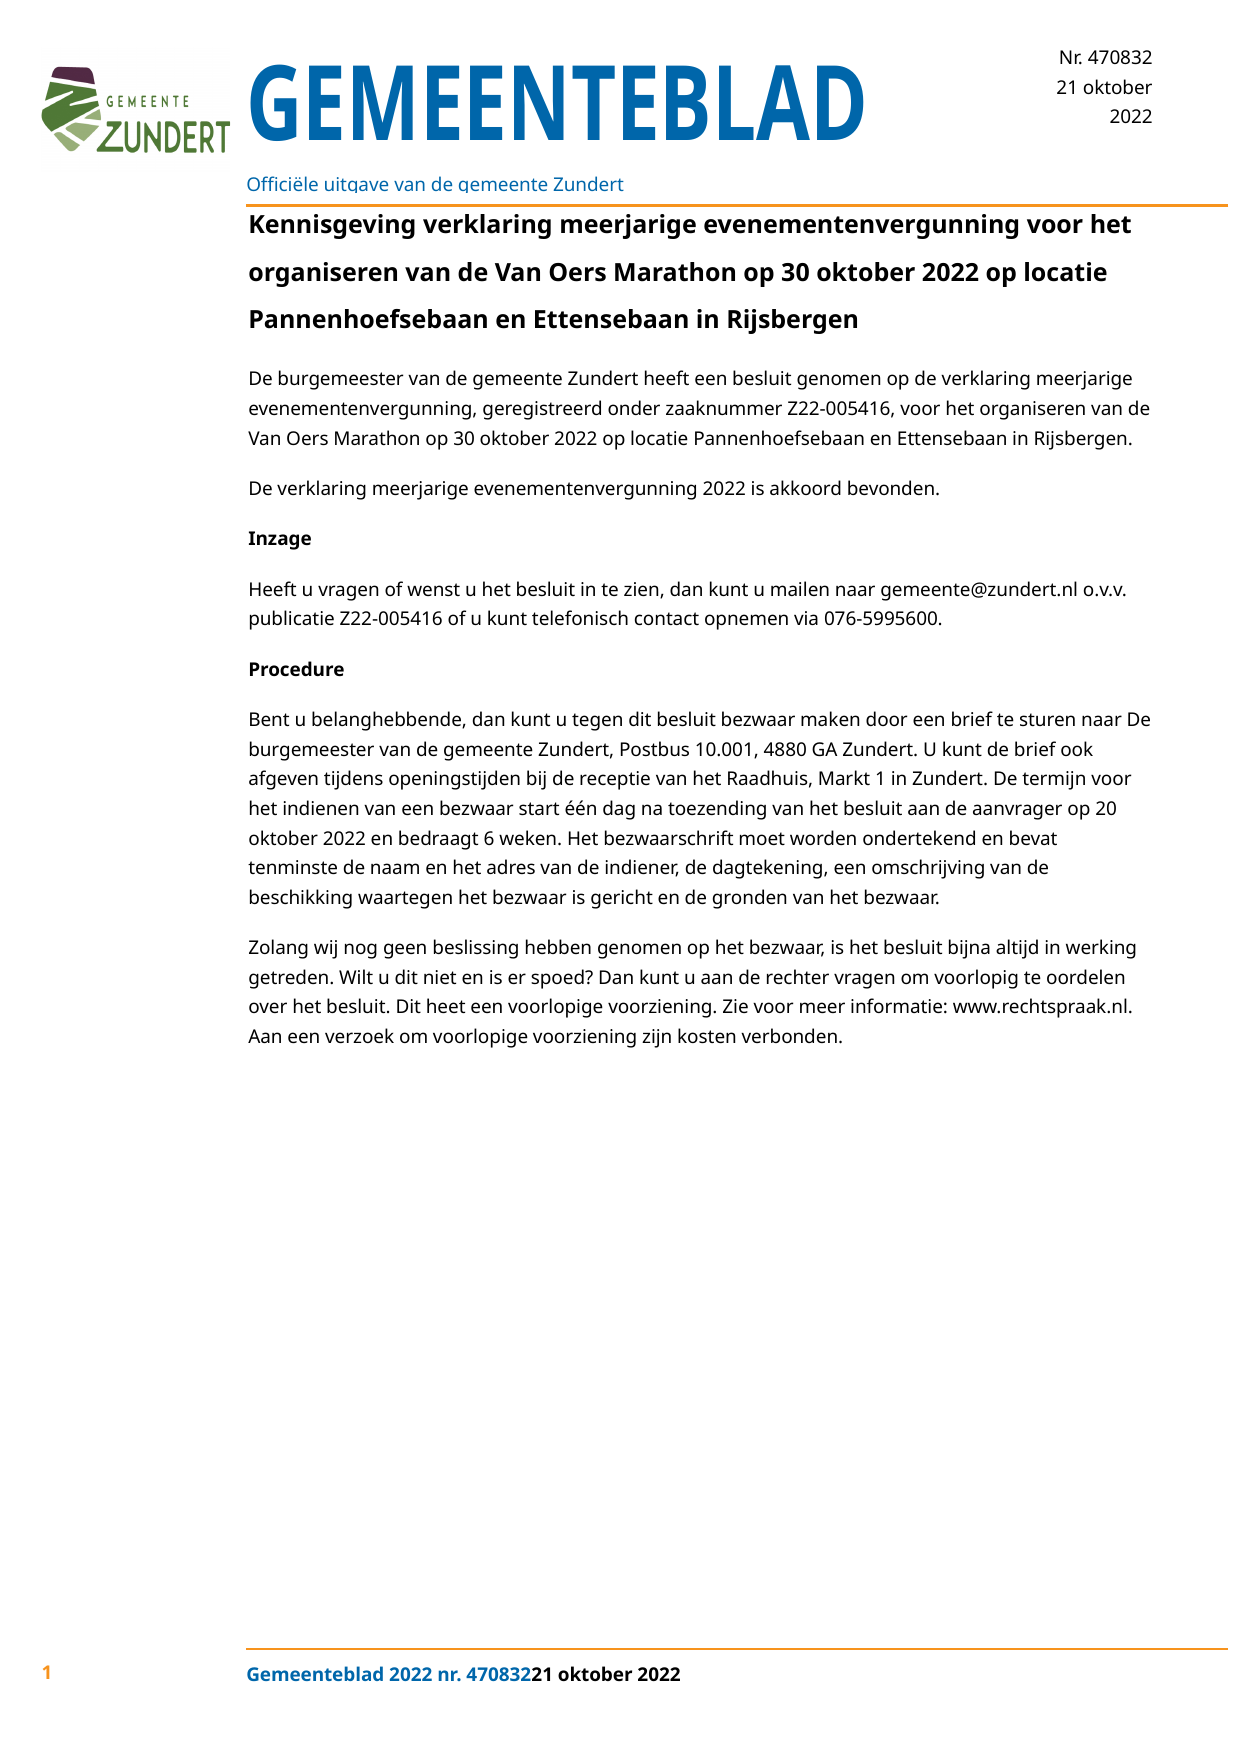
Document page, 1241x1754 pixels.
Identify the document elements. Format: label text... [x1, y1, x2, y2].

text Zolang wij nog geen beslissing hebben genomen op het bezwaar, is het besluit bijna altijd in werking getreden. Wilt u dit niet en is er spoed? Dan kunt u aan de rechter vragen om voorlopig te oordelen over het besluit. Dit heet een voorlopige voorziening. Zie voor meer informatie: www.rechtspraak.nl. Aan een verzoek om voorlopige voorziening zijn kosten verbonden. [248, 934, 1152, 1049]
text Bent u belanghebbende, dan kunt u tegen dit besluit bezwaar maken door een brief te sturen naar De burgemeester van de gemeente Zundert, Postbus 10.001, 4880 GA Zundert. U kunt de brief ook afgeven tijdens openingstijden bij de receptie van het Raadhuis, Markt 1 in Zundert. De termijn voor het indienen van een bezwaar start één dag na toezending van het besluit aan de aanvrager op 20 oktober 2022 en bedraagt 6 weken. Het bezwaarschrift moet worden ondertekend en bevat tenminste de naam en het adres van de indiener, de dagtekening, een omschrijving van de beschikking waartegen het bezwaar is gericht en de gronden van het bezwaar. [248, 706, 1152, 909]
text Procedure [248, 656, 1152, 682]
text Inzage [248, 526, 1152, 551]
picture [41, 47, 231, 172]
text De burgemeester van de gemeente Zundert heeft een besluit genomen op de verklaring meerjarige evenementenvergunning, geregistreerd onder zaaknummer Z22-005416, voor het organiseren van de Van Oers Marathon op 30 oktober 2022 op locatie Pannenhoefsebaan en Ettensebaan in Rijsbergen. [248, 366, 1152, 450]
text De verklaring meerjarige evenementenvergunning 2022 is akkoord bevonden. [248, 475, 1152, 501]
text Heeft u vragen of wenst u het besluit in te zien, dan kunt u mailen naar gemeente@zundert.nl o.v.v. publicatie Z22-005416 of u kunt telefonisch contact opnemen via 076-5995600. [248, 576, 1152, 631]
text Kennisgeving verklaring meerjarige evenementenvergunning voor het organiseren van de Van Oers Marathon op 30 oktober 2022 op locatie Pannenhoefsebaan en Ettensebaan in Rijsbergen [248, 207, 1152, 336]
